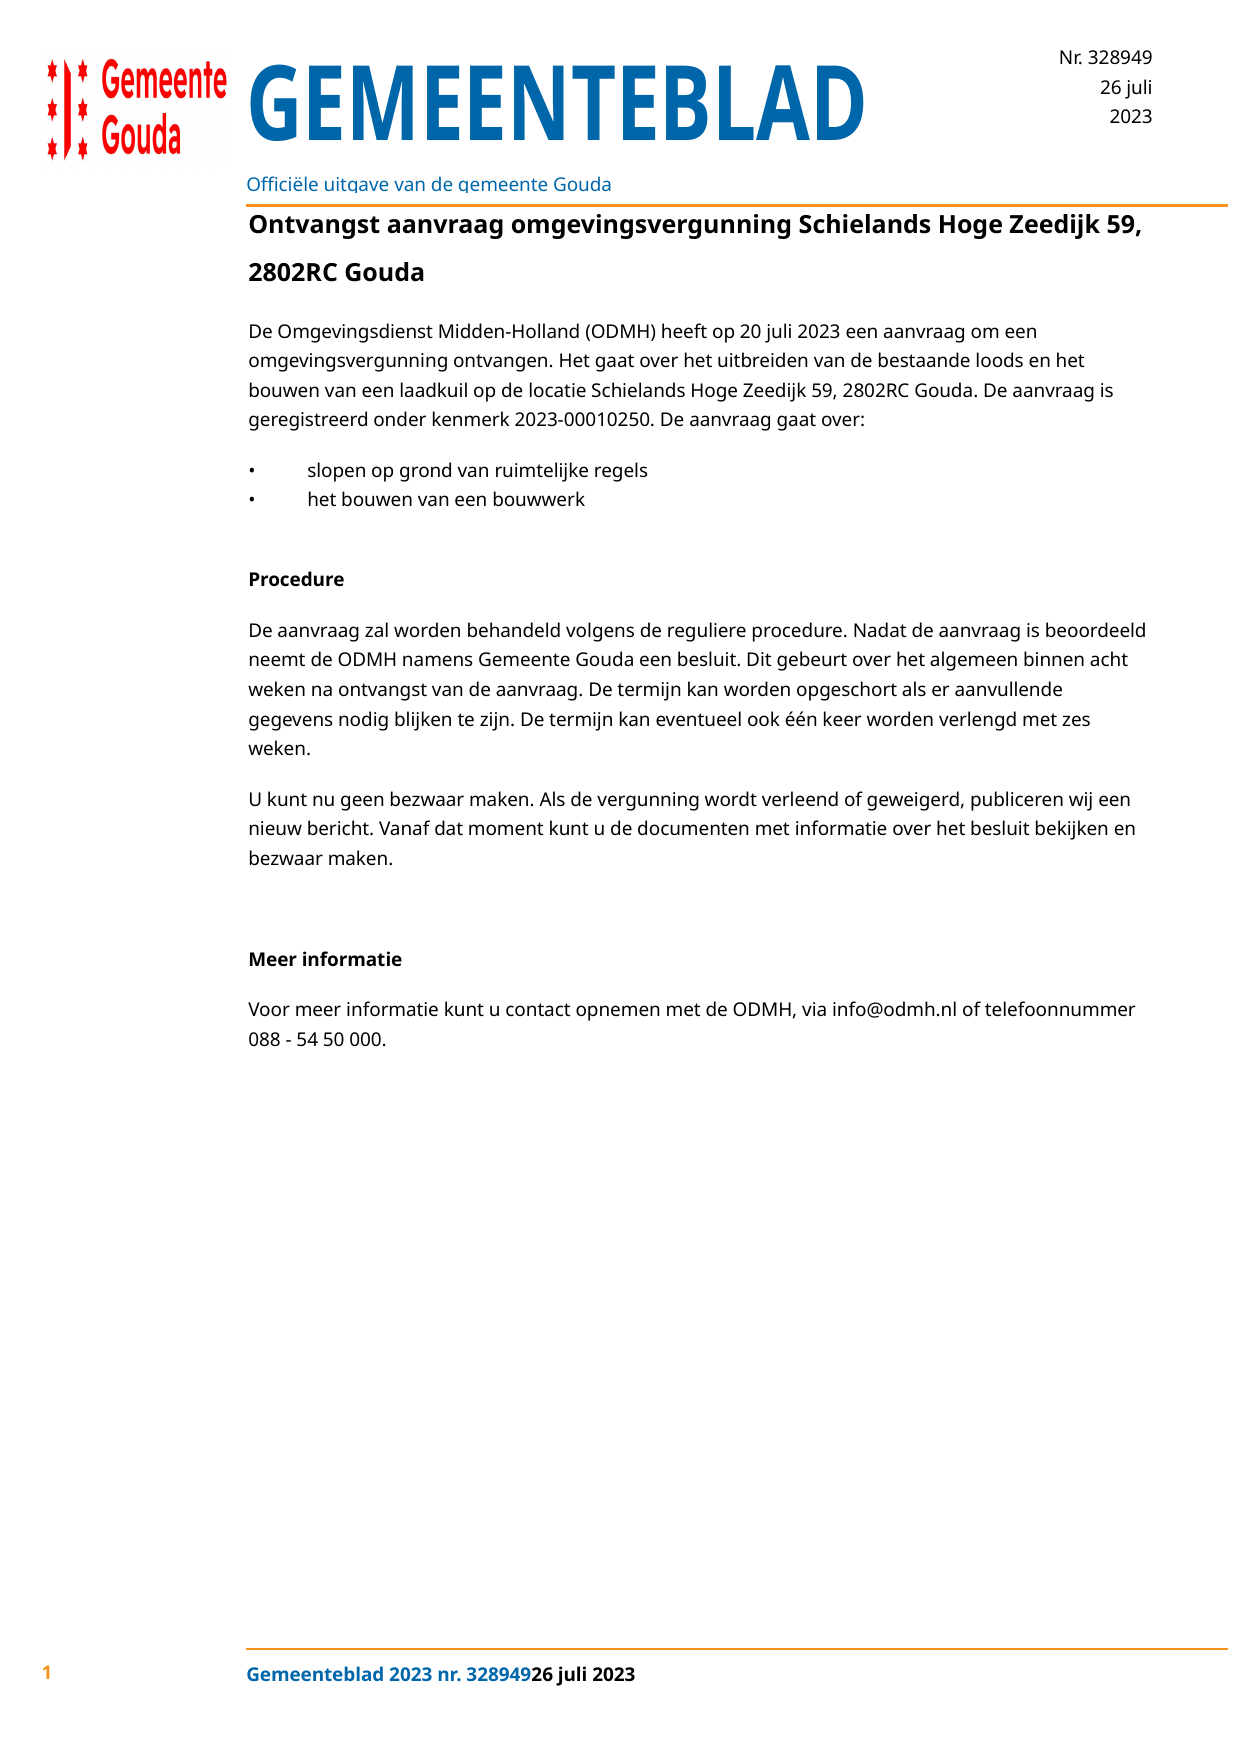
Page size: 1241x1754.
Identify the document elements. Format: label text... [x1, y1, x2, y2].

text U kunt nu geen bezwaar maken. Als de vergunning wordt verleend of geweigerd, publiceren wij een nieuw bericht. Vanaf dat moment kunt u de documenten met informatie over het besluit bekijken en bezwaar maken. [248, 786, 1152, 871]
text De aanvraag zal worden behandeld volgens de reguliere procedure. Nadat de aanvraag is beoordeeld neemt de ODMH namens Gemeente Gouda een besluit. Dit gebeurt over het algemeen binnen acht weken na ontvangst van de aanvraag. De termijn kan worden opgeschort als er aanvullende gegevens nodig blijken te zijn. De termijn kan eventueel ook één keer worden verlengd met zes weken. [248, 617, 1152, 761]
text Meer informatie [248, 946, 1152, 972]
text Procedure [248, 567, 1152, 592]
list het bouwen van een bouwwerk [248, 487, 1152, 512]
picture [41, 47, 231, 172]
text De Omgevingsdienst Midden-Holland (ODMH) heeft op 20 juli 2023 een aanvraag om een omgevingsvergunning ontvangen. Het gaat over het uitbreiden van de bestaande loods en het bouwen van een laadkuil op de locatie Schielands Hoge Zeedijk 59, 2802RC Gouda. De aanvraag is geregistreerd onder kenmerk 2023-00010250. De aanvraag gaat over: [248, 318, 1152, 432]
list slopen op grond van ruimtelijke regels [248, 457, 1152, 483]
text Voor meer informatie kunt u contact opnemen met de ODMH, via info@odmh.nl of telefoonnummer 088 - 54 50 000. [248, 996, 1152, 1052]
text Ontvangst aanvraag omgevingsvergunning Schielands Hoge Zeedijk 59, 2802RC Gouda [248, 207, 1152, 288]
